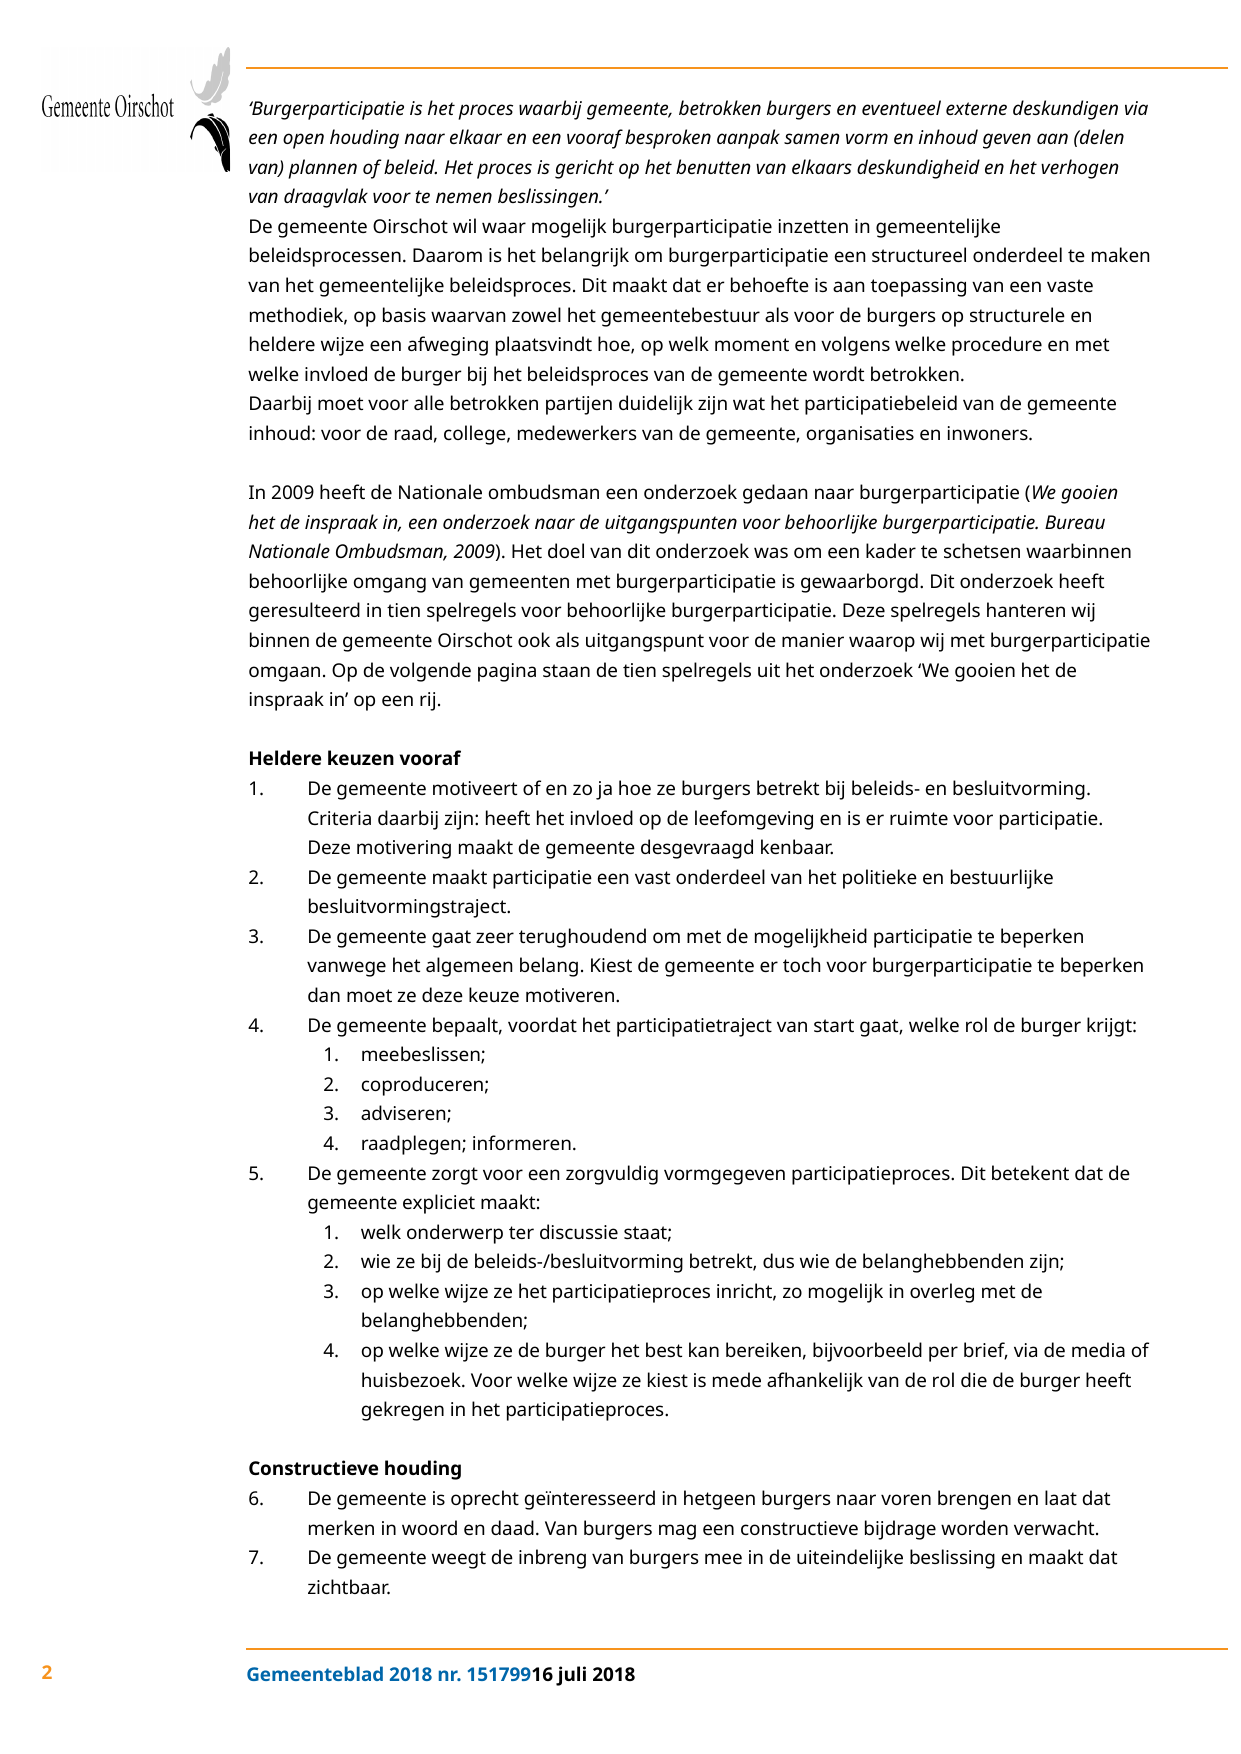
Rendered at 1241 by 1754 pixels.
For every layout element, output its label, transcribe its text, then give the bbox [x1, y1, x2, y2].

text ‘Burgerparticipatie is het proces waarbij gemeente, betrokken burgers en eventueel externe deskundigen via een open houding naar elkaar en een vooraf besproken aanpak samen vorm en inhoud geven aan (delen van) plannen of beleid. Het proces is gericht op het benutten van elkaars deskundigheid en het verhogen van draagvlak voor te nemen beslissingen.’ [248, 95, 1152, 209]
list De gemeente gaat zeer terughoudend om met de mogelijkheid participatie te beperken vanwege het algemeen belang. Kiest de gemeente er toch voor burgerparticipatie te beperken dan moet ze deze keuze motiveren. [248, 923, 1152, 1008]
picture [41, 47, 231, 172]
list coproduceren; [323, 1071, 1152, 1097]
list raadplegen; informeren. [323, 1130, 1152, 1156]
list welk onderwerp ter discussie staat; [323, 1219, 1152, 1245]
list De gemeente motiveert of en zo ja hoe ze burgers betrekt bij beleids- en besluitvorming. Criteria daarbij zijn: heeft het invloed op de leefomgeving en is er ruimte voor participatie. Deze motivering maakt de gemeente desgevraagd kenbaar. [248, 775, 1152, 860]
list wie ze bij de beleids-/besluitvorming betrekt, dus wie de belanghebbenden zijn; [323, 1248, 1152, 1274]
list De gemeente bepaalt, voordat het participatietraject van start gaat, welke rol de burger krijgt: [248, 1012, 1152, 1038]
text Constructieve houding [248, 1456, 1152, 1481]
list De gemeente zorgt voor een zorgvuldig vormgegeven participatieproces. Dit betekent dat de gemeente expliciet maakt: [248, 1160, 1152, 1215]
text In 2009 heeft de Nationale ombudsman een onderzoek gedaan naar burgerparticipatie (We gooien het de inspraak in, een onderzoek naar de uitgangspunten voor behoorlijke burgerparticipatie. Bureau Nationale Ombudsman, 2009). Het doel van dit onderzoek was om een kader te schetsen waarbinnen behoorlijke omgang van gemeenten met burgerparticipatie is gewaarborgd. Dit onderzoek heeft geresulteerd in tien spelregels voor behoorlijke burgerparticipatie. Deze spelregels hanteren wij binnen de gemeente Oirschot ook als uitgangspunt voor de manier waarop wij met burgerparticipatie omgaan. Op de volgende pagina staan de tien spelregels uit het onderzoek ‘We gooien het de inspraak in’ op een rij. [248, 479, 1152, 712]
list op welke wijze ze de burger het best kan bereiken, bijvoorbeeld per brief, via de media of huisbezoek. Voor welke wijze ze kiest is mede afhankelijk van de rol die de burger heeft gekregen in het participatieproces. [323, 1337, 1152, 1422]
list De gemeente maakt participatie een vast onderdeel van het politieke en bestuurlijke besluitvormingstraject. [248, 864, 1152, 919]
text Heldere keuzen vooraf [248, 746, 1152, 771]
list adviseren; [323, 1101, 1152, 1126]
list op welke wijze ze het participatieproces inricht, zo mogelijk in overleg met de belanghebbenden; [323, 1278, 1152, 1333]
text Daarbij moet voor alle betrokken partijen duidelijk zijn wat het participatiebeleid van de gemeente inhoud: voor de raad, college, medewerkers van de gemeente, organisaties en inwoners. [248, 391, 1152, 446]
text De gemeente Oirschot wil waar mogelijk burgerparticipatie inzetten in gemeentelijke beleidsprocessen. Daarom is het belangrijk om burgerparticipatie een structureel onderdeel te maken van het gemeentelijke beleidsproces. Dit maakt dat er behoefte is aan toepassing van een vaste methodiek, op basis waarvan zowel het gemeentebestuur als voor de burgers op structurele en heldere wijze een afweging plaatsvindt hoe, op welk moment en volgens welke procedure en met welke invloed de burger bij het beleidsproces van de gemeente wordt betrokken. [248, 213, 1152, 387]
list De gemeente is oprecht geïnteresseerd in hetgeen burgers naar voren brengen en laat dat merken in woord en daad. Van burgers mag een constructieve bijdrage worden verwacht. [248, 1485, 1152, 1541]
list De gemeente weegt de inbreng van burgers mee in de uiteindelijke beslissing en maakt dat zichtbaar. [248, 1544, 1152, 1600]
list meebeslissen; [323, 1041, 1152, 1067]
